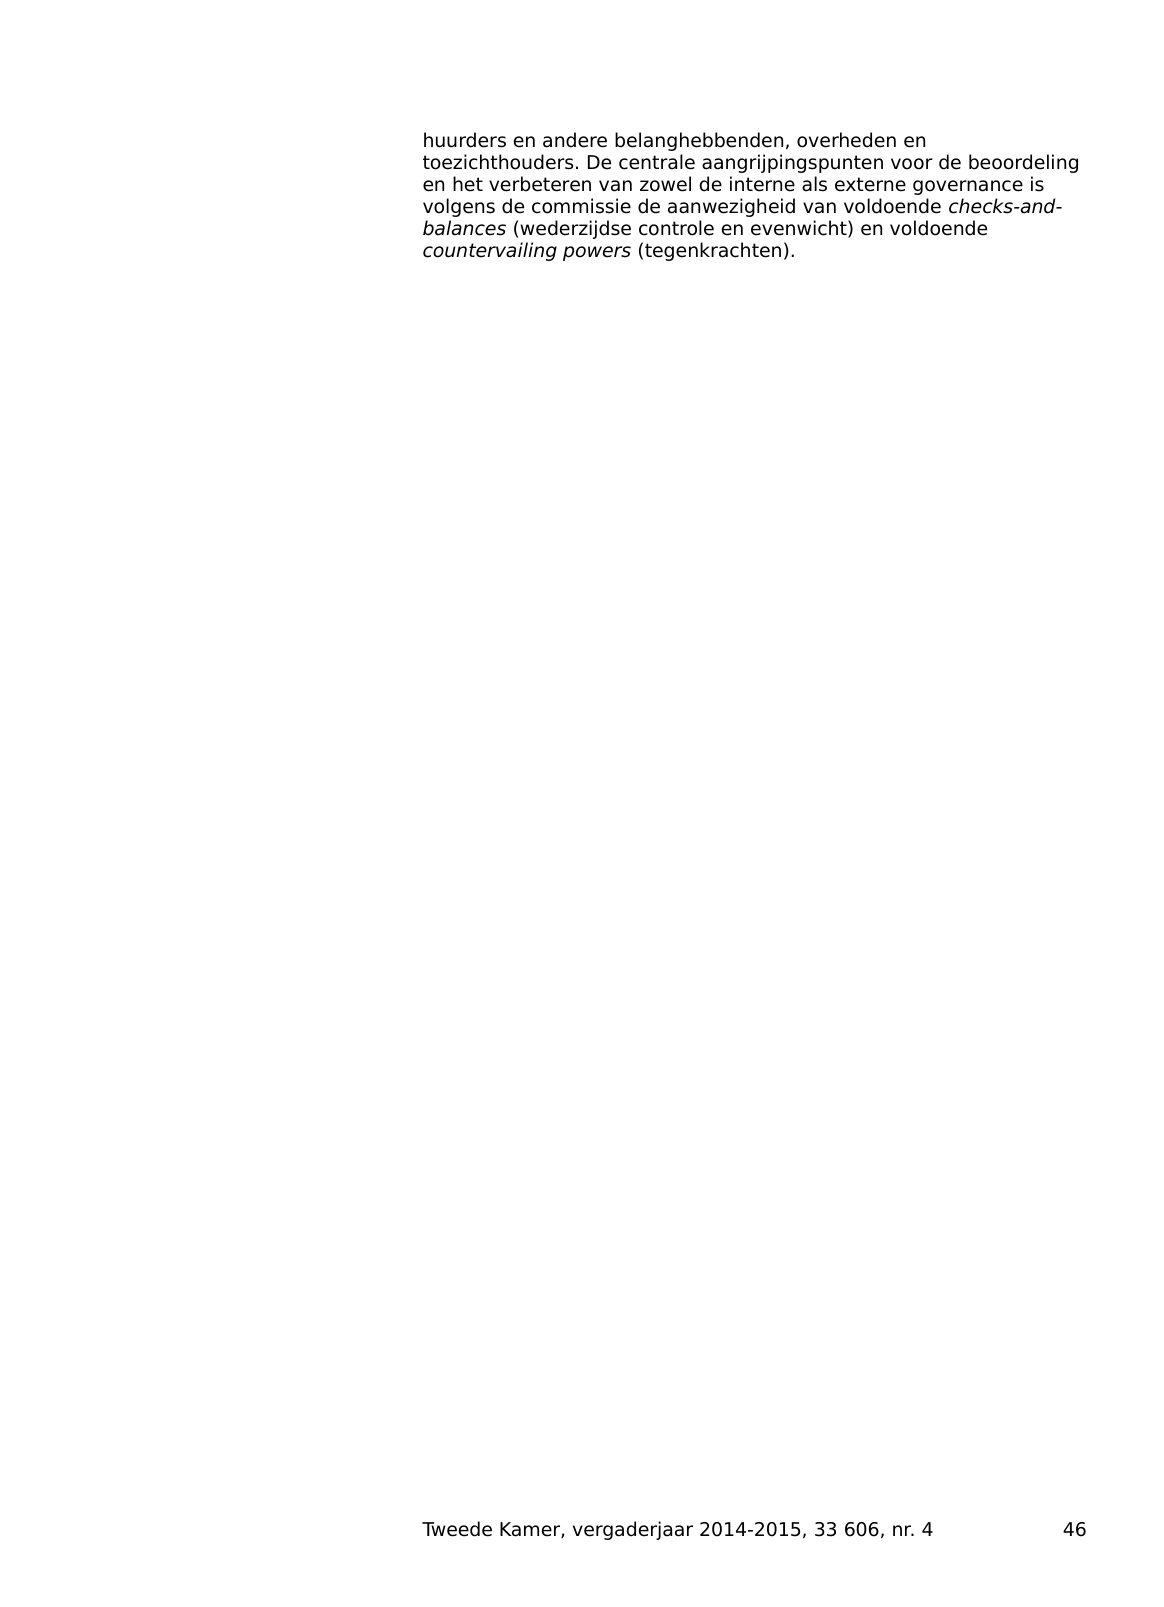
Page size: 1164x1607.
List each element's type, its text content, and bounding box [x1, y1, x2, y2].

text huurders en andere belanghebbenden, overheden en toezichthouders. De centrale aangrijpingspunten voor de beoordeling en het verbeteren van zowel de interne als externe governance is volgens de commissie de aanwezigheid van voldoende checks-and-balances (wederzijdse controle en evenwicht) en voldoende countervailing powers (tegenkrachten). [422, 130, 1087, 262]
